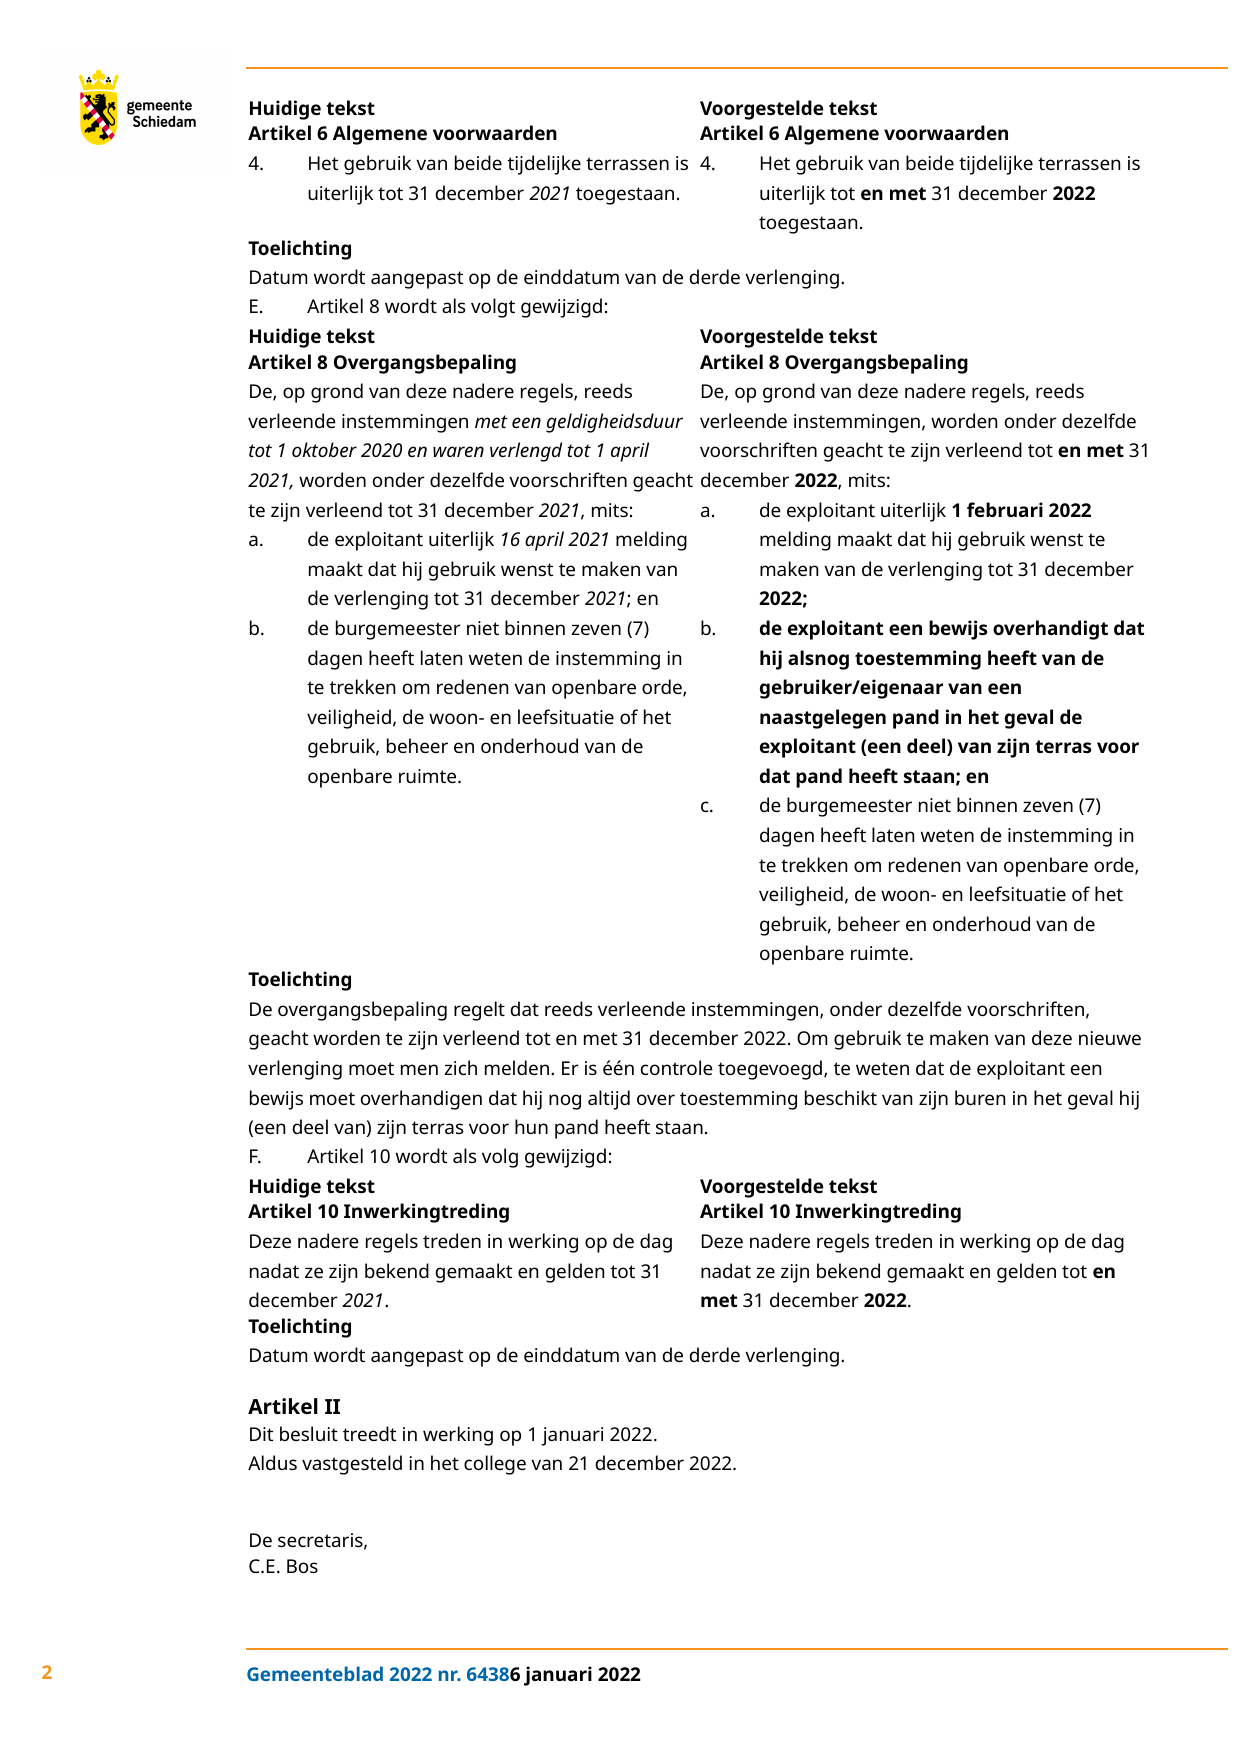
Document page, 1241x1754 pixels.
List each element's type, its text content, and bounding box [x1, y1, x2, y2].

table_header Huidige tekst [248, 323, 700, 349]
table_header Huidige tekst [248, 95, 700, 121]
text Artikel II [248, 1392, 1152, 1421]
text C.E. Bos [248, 1553, 1152, 1579]
picture [41, 47, 231, 172]
table_cell Toelichting Datum wordt aangepast op de einddatum van de derde verlenging. [248, 1313, 1152, 1368]
table_cell Artikel 8 Overgangsbepaling De, op grond van deze nadere regels, reeds verleende instemmingen met een geldigheidsduur tot 1 oktober 2020 en waren verlengd tot 1 april 2021, worden onder dezelfde voorschriften geacht te zijn verleend tot 31 december 2021, mits: de exploitant uiterlijk 16 april 2021 melding maakt dat hij gebruik wenst te maken van de verlenging tot 31 december 2021; en de burgemeester niet binnen zeven (7) dagen heeft laten weten de instemming in te trekken om redenen van openbare orde, veiligheid, de woon- en leefsituatie of het gebruik, beheer en onderhoud van de openbare ruimte. [248, 349, 700, 966]
table_cell Artikel 10 Inwerkingtreding Deze nadere regels treden in werking op de dag nadat ze zijn bekend gemaakt en gelden tot 31 december 2021. [248, 1199, 700, 1313]
table_header Huidige tekst [248, 1173, 700, 1199]
table_cell Toelichting De overgangsbepaling regelt dat reeds verleende instemmingen, onder dezelfde voorschriften, geacht worden te zijn verleend tot en met 31 december 2022. Om gebruik te maken van deze nieuwe verlenging moet men zich melden. Er is één controle toegevoegd, te weten dat de exploitant een bewijs moet overhandigen dat hij nog altijd over toestemming beschikt van zijn buren in het geval hij (een deel van) zijn terras voor hun pand heeft staan. [248, 966, 1152, 1140]
table_cell Artikel 10 Inwerkingtreding Deze nadere regels treden in werking op de dag nadat ze zijn bekend gemaakt en gelden tot en met 31 december 2022. [700, 1199, 1152, 1313]
text Aldus vastgesteld in het college van 21 december 2022. [248, 1451, 1152, 1476]
table_cell Artikel 8 Overgangsbepaling De, op grond van deze nadere regels, reeds verleende instemmingen, worden onder dezelfde voorschriften geacht te zijn verleend tot en met 31 december 2022, mits: de exploitant uiterlijk 1 februari 2022 melding maakt dat hij gebruik wenst te maken van de verlenging tot 31 december 2022; de exploitant een bewijs overhandigt dat hij alsnog toestemming heeft van de gebruiker/eigenaar van een naastgelegen pand in het geval de exploitant (een deel) van zijn terras voor dat pand heeft staan; en de burgemeester niet binnen zeven (7) dagen heeft laten weten de instemming in te trekken om redenen van openbare orde, veiligheid, de woon- en leefsituatie of het gebruik, beheer en onderhoud van de openbare ruimte. [700, 349, 1152, 966]
table_header Voorgestelde tekst [700, 1173, 1152, 1199]
table_cell Artikel 6 Algemene voorwaarden Het gebruik van beide tijdelijke terrassen is uiterlijk tot en met 31 december 2022 toegestaan. [700, 121, 1152, 235]
table_cell Artikel 6 Algemene voorwaarden Het gebruik van beide tijdelijke terrassen is uiterlijk tot 31 december 2021 toegestaan. [248, 121, 700, 235]
table_cell Toelichting Datum wordt aangepast op de einddatum van de derde verlenging. [248, 235, 1152, 290]
list Artikel 8 wordt als volgt gewijzigd: [248, 293, 1152, 319]
list Artikel 10 wordt als volg gewijzigd: [248, 1143, 1152, 1169]
text De secretaris, [248, 1528, 1152, 1553]
text Dit besluit treedt in werking op 1 januari 2022. [248, 1421, 1152, 1447]
table_header Voorgestelde tekst [700, 323, 1152, 349]
table_header Voorgestelde tekst [700, 95, 1152, 121]
